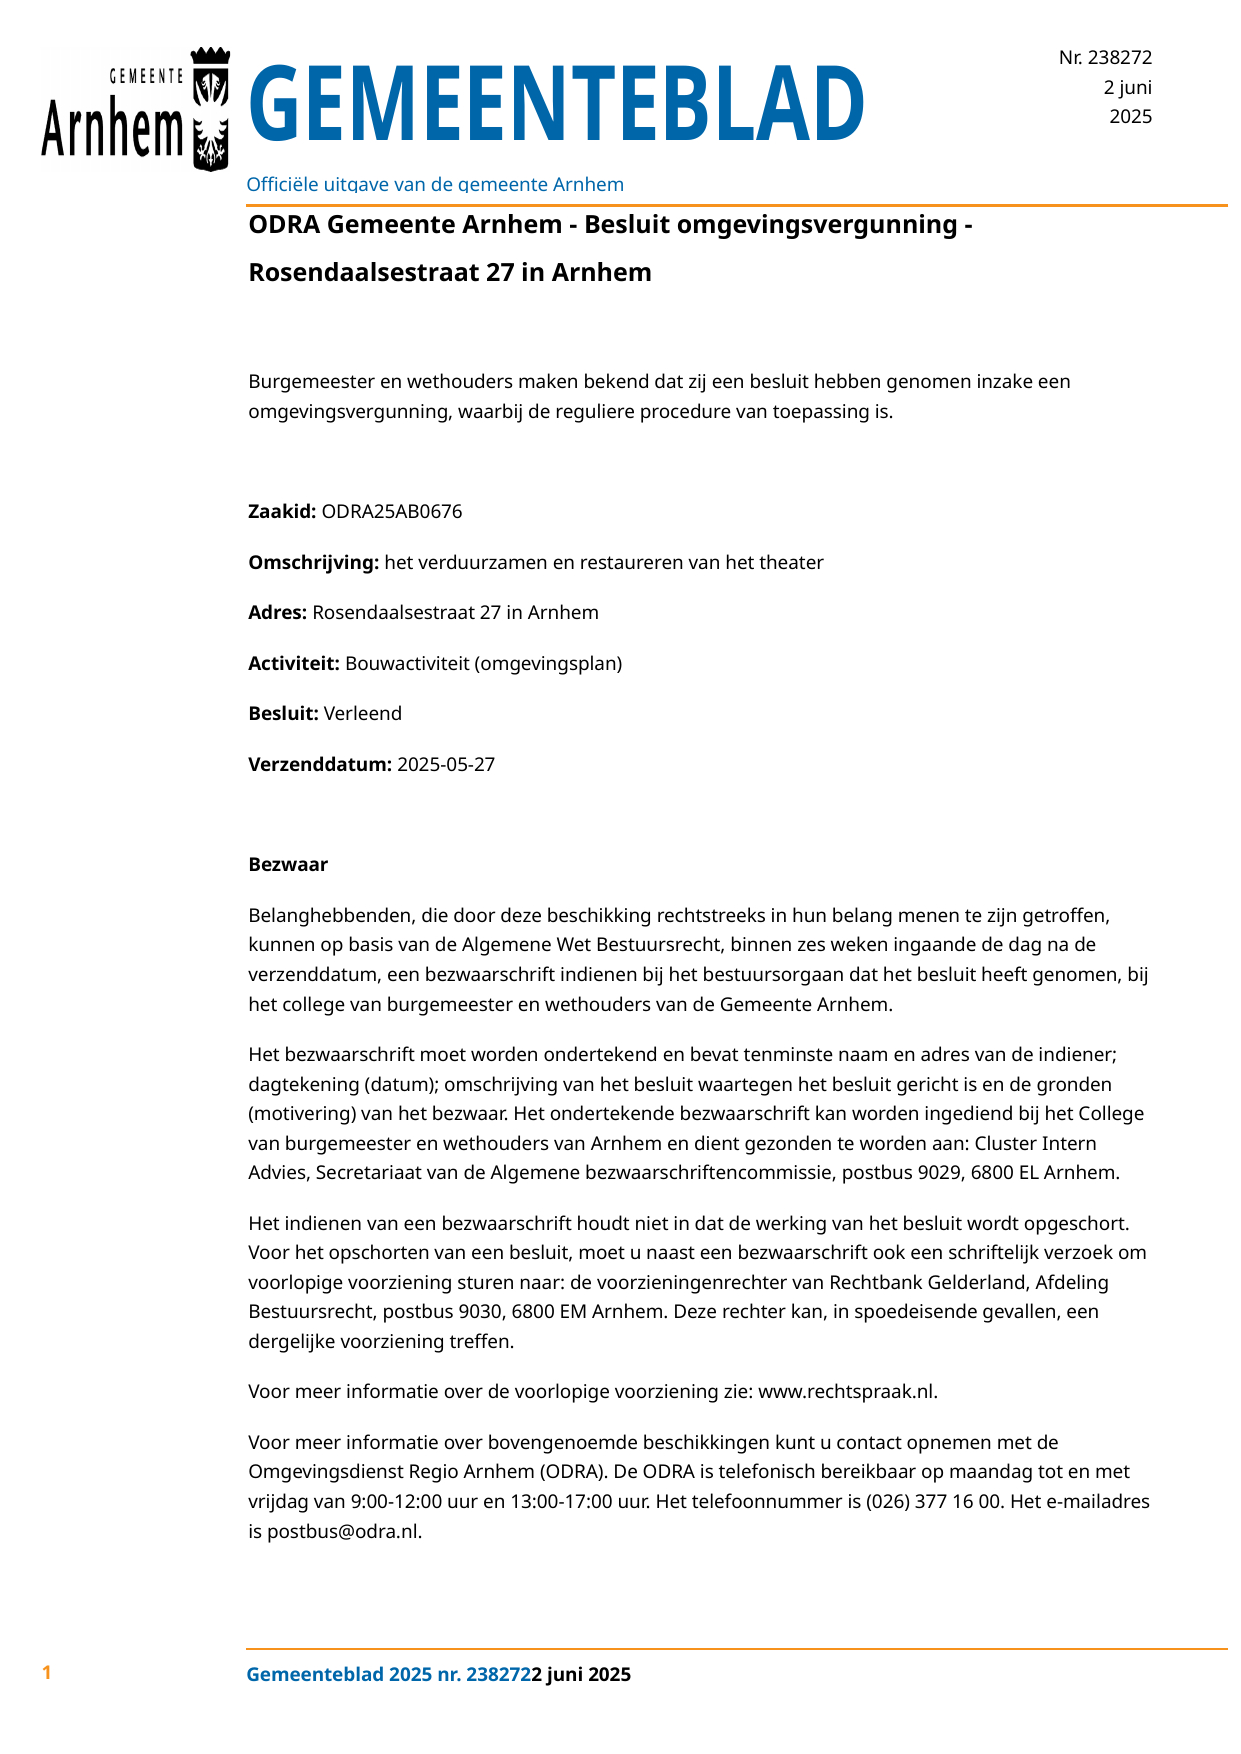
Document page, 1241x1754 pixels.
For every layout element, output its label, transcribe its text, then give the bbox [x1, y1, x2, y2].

text Besluit: Verleend [248, 700, 1152, 726]
text Adres: Rosendaalsestraat 27 in Arnhem [248, 599, 1152, 625]
text Verzenddatum: 2025-05-27 [248, 751, 1152, 777]
text Burgemeester en wethouders maken bekend dat zij een besluit hebben genomen inzake een omgevingsvergunning, waarbij de reguliere procedure van toepassing is. [248, 368, 1152, 424]
text Omschrijving: het verduurzamen en restaureren van het theater [248, 549, 1152, 575]
text Voor meer informatie over bovengenoemde beschikkingen kunt u contact opnemen met de Omgevingsdienst Regio Arnhem (ODRA). De ODRA is telefonisch bereikbaar op maandag tot en met vrijdag van 9:00-12:00 uur en 13:00-17:00 uur. Het telefoonnummer is (026) 377 16 00. Het e-mailadres is postbus@odra.nl. [248, 1429, 1152, 1544]
text ODRA Gemeente Arnhem - Besluit omgevingsvergunning - Rosendaalsestraat 27 in Arnhem [248, 207, 1152, 288]
text Belanghebbenden, die door deze beschikking rechtstreeks in hun belang menen te zijn getroffen, kunnen op basis van de Algemene Wet Bestuursrecht, binnen zes weken ingaande de dag na de verzenddatum, een bezwaarschrift indienen bij het bestuursorgaan dat het besluit heeft genomen, bij het college van burgemeester en wethouders van de Gemeente Arnhem. [248, 902, 1152, 1017]
text Het bezwaarschrift moet worden ondertekend en bevat tenminste naam en adres van de indiener; dagtekening (datum); omschrijving van het besluit waartegen het besluit gericht is en de gronden (motivering) van het bezwaar. Het ondertekende bezwaarschrift kan worden ingediend bij het College van burgemeester en wethouders van Arnhem en dient gezonden te worden aan: Cluster Intern Advies, Secretariaat van de Algemene bezwaarschriftencommissie, postbus 9029, 6800 EL Arnhem. [248, 1041, 1152, 1185]
text Het indienen van een bezwaarschrift houdt niet in dat de werking van het besluit wordt opgeschort. Voor het opschorten van een besluit, moet u naast een bezwaarschrift ook een schriftelijk verzoek om voorlopige voorziening sturen naar: de voorzieningenrechter van Rechtbank Gelderland, Afdeling Bestuursrecht, postbus 9030, 6800 EM Arnhem. Deze rechter kan, in spoedeisende gevallen, een dergelijke voorziening treffen. [248, 1210, 1152, 1354]
text Voor meer informatie over de voorlopige voorziening zie: www.rechtspraak.nl. [248, 1379, 1152, 1404]
text Zaakid: ODRA25AB0676 [248, 499, 1152, 524]
text Activiteit: Bouwactiviteit (omgevingsplan) [248, 650, 1152, 676]
text Bezwaar [248, 852, 1152, 877]
picture [41, 47, 231, 172]
